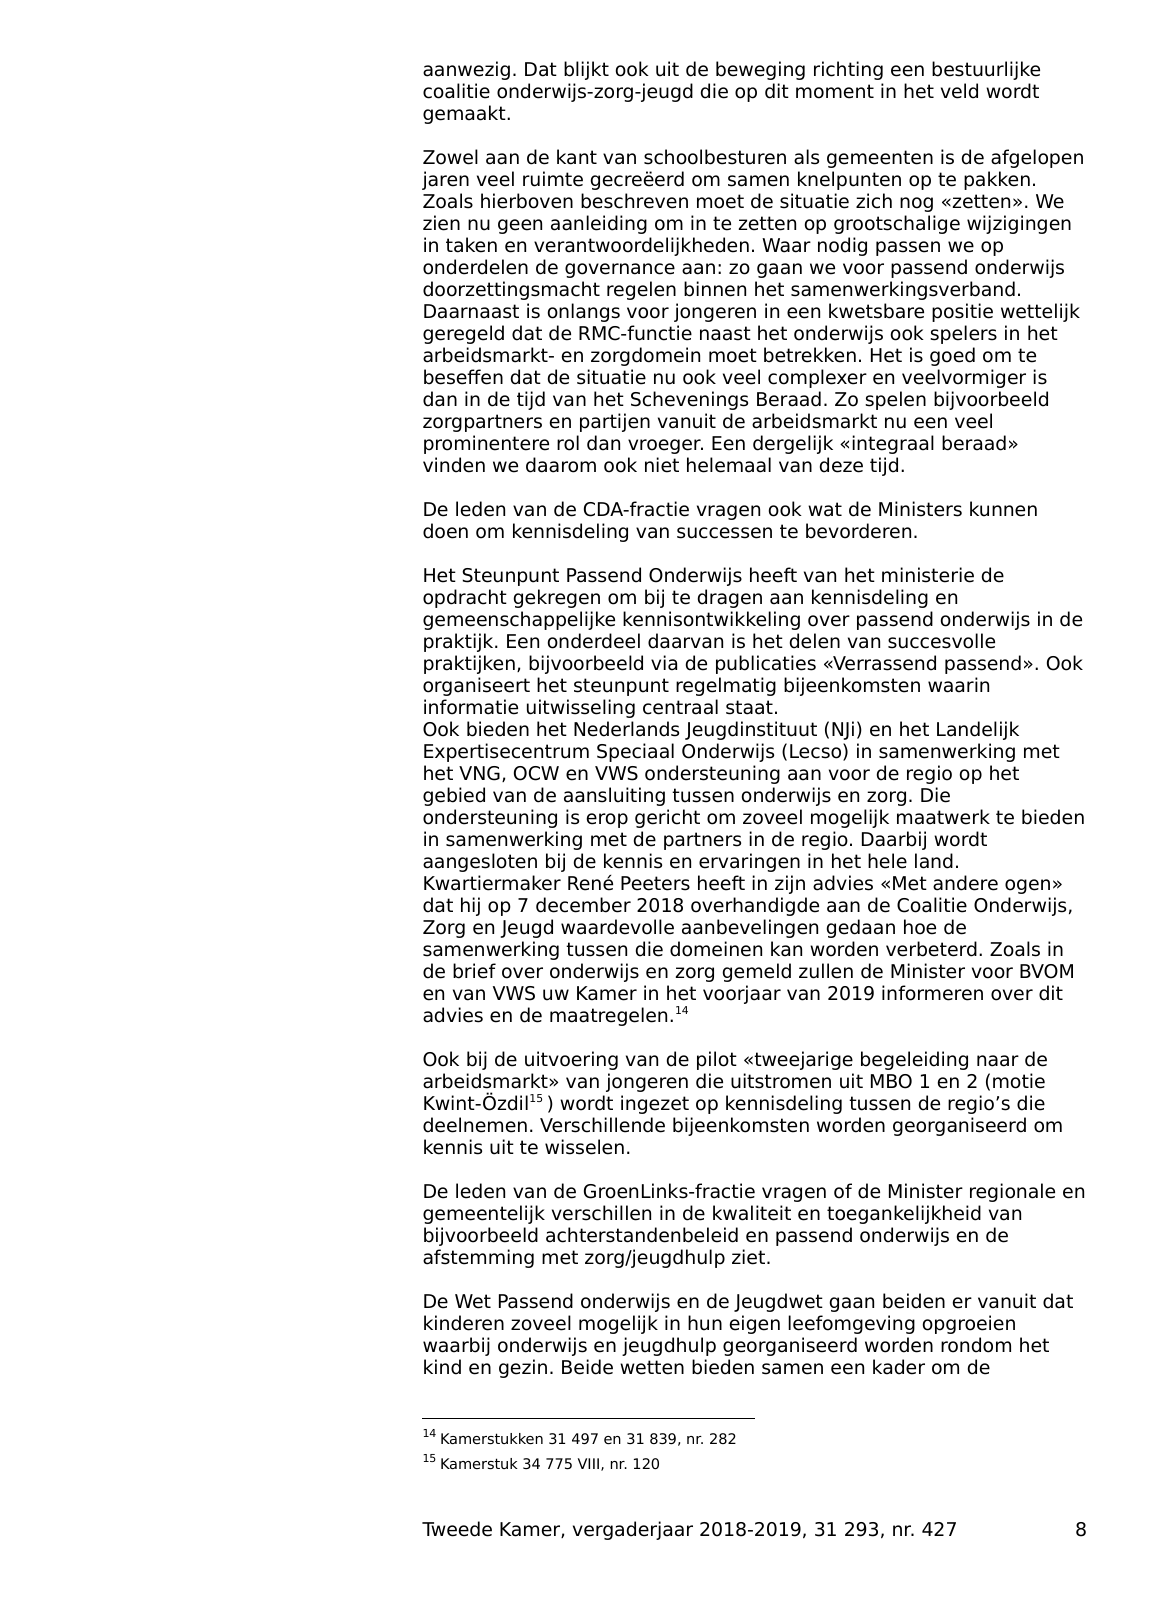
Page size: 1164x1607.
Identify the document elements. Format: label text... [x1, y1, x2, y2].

text Het Steunpunt Passend Onderwijs heeft van het ministerie de opdracht gekregen om bij te dragen aan kennisdeling en gemeenschappelijke kennisontwikkeling over passend onderwijs in de praktijk. Een onderdeel daarvan is het delen van succesvolle praktijken, bijvoorbeeld via de publicaties «Verrassend passend». Ook organiseert het steunpunt regelmatig bijeenkomsten waarin informatie uitwisseling centraal staat. [422, 565, 1087, 719]
text Kamerstukken 31 497 en 31 839, nr. 282 [422, 1427, 1087, 1449]
text aanwezig. Dat blijkt ook uit de beweging richting een bestuurlijke coalitie onderwijs-zorg-jeugd die op dit moment in het veld wordt gemaakt. [422, 59, 1087, 125]
text De Wet Passend onderwijs en de Jeugdwet gaan beiden er vanuit dat kinderen zoveel mogelijk in hun eigen leefomgeving opgroeien waarbij onderwijs en jeugdhulp georganiseerd worden rondom het kind en gezin. Beide wetten bieden samen een kader om de [422, 1291, 1087, 1379]
text Ook bij de uitvoering van de pilot «tweejarige begeleiding naar de arbeidsmarkt» van jongeren die uitstromen uit MBO 1 en 2 (motie Kwint-Özdil) wordt ingezet op kennisdeling tussen de regio’s die deelnemen. Verschillende bijeenkomsten worden georganiseerd om kennis uit te wisselen. [422, 1049, 1087, 1159]
text Kamerstuk 34 775 VIII, nr. 120 [422, 1452, 1087, 1474]
text De leden van de CDA-fractie vragen ook wat de Ministers kunnen doen om kennisdeling van successen te bevorderen. [422, 499, 1087, 543]
text Ook bieden het Nederlands Jeugdinstituut (NJi) en het Landelijk Expertisecentrum Speciaal Onderwijs (Lecso) in samenwerking met het VNG, OCW en VWS ondersteuning aan voor de regio op het gebied van de aansluiting tussen onderwijs en zorg. Die ondersteuning is erop gericht om zoveel mogelijk maatwerk te bieden in samenwerking met de partners in de regio. Daarbij wordt aangesloten bij de kennis en ervaringen in het hele land. Kwartiermaker René Peeters heeft in zijn advies «Met andere ogen» dat hij op 7 december 2018 overhandigde aan de Coalitie Onderwijs, Zorg en Jeugd waardevolle aanbevelingen gedaan hoe de samenwerking tussen die domeinen kan worden verbeterd. Zoals in de brief over onderwijs en zorg gemeld zullen de Minister voor BVOM en van VWS uw Kamer in het voorjaar van 2019 informeren over dit advies en de maatregelen. [422, 719, 1087, 1027]
text De leden van de GroenLinks-fractie vragen of de Minister regionale en gemeentelijk verschillen in de kwaliteit en toegankelijkheid van bijvoorbeeld achterstandenbeleid en passend onderwijs en de afstemming met zorg/jeugdhulp ziet. [422, 1181, 1087, 1269]
text Zowel aan de kant van schoolbesturen als gemeenten is de afgelopen jaren veel ruimte gecreëerd om samen knelpunten op te pakken. Zoals hierboven beschreven moet de situatie zich nog «zetten». We zien nu geen aanleiding om in te zetten op grootschalige wijzigingen in taken en verantwoordelijkheden. Waar nodig passen we op onderdelen de governance aan: zo gaan we voor passend onderwijs doorzettingsmacht regelen binnen het samenwerkingsverband. Daarnaast is onlangs voor jongeren in een kwetsbare positie wettelijk geregeld dat de RMC-functie naast het onderwijs ook spelers in het arbeidsmarkt- en zorgdomein moet betrekken. Het is goed om te beseffen dat de situatie nu ook veel complexer en veelvormiger is dan in de tijd van het Schevenings Beraad. Zo spelen bijvoorbeeld zorgpartners en partijen vanuit de arbeidsmarkt nu een veel prominentere rol dan vroeger. Een dergelijk «integraal beraad» vinden we daarom ook niet helemaal van deze tijd. [422, 147, 1087, 477]
